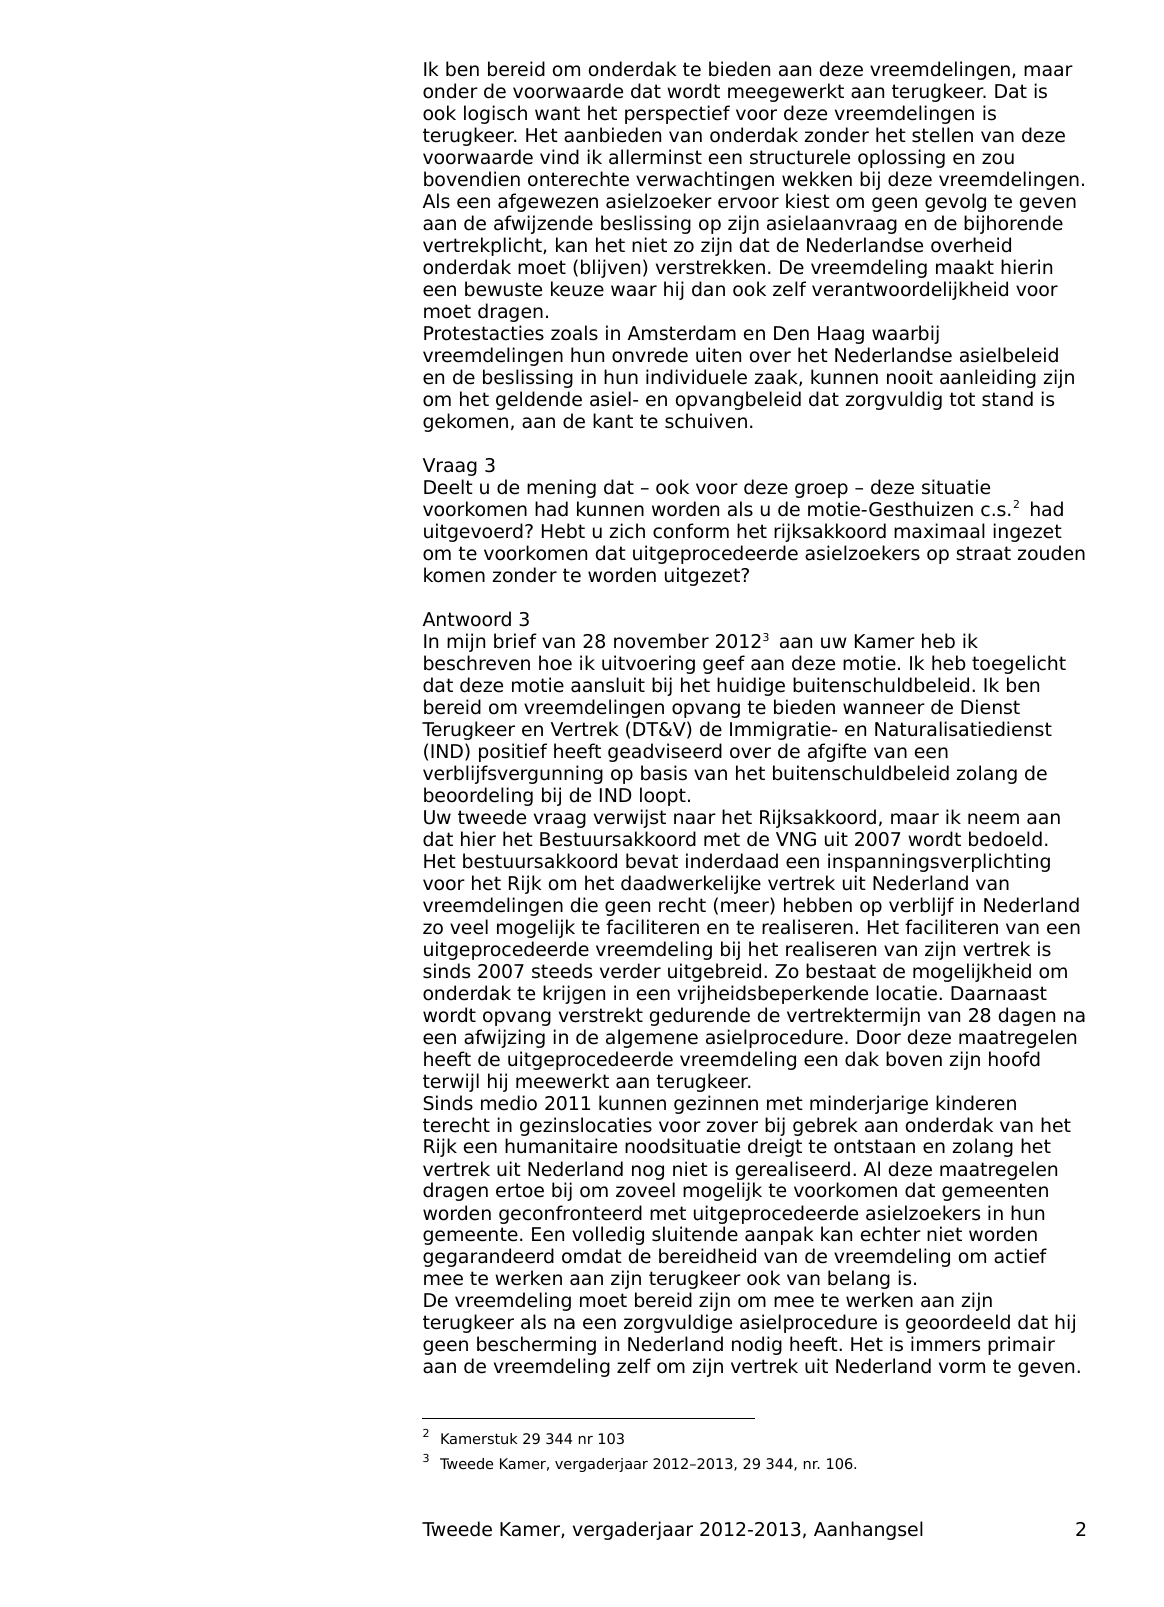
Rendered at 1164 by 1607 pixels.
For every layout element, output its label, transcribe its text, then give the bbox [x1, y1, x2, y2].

text Ik ben bereid om onderdak te bieden aan deze vreemdelingen, maar onder de voorwaarde dat wordt meegewerkt aan terugkeer. Dat is ook logisch want het perspectief voor deze vreemdelingen is terugkeer. Het aanbieden van onderdak zonder het stellen van deze voorwaarde vind ik allerminst een structurele oplossing en zou bovendien onterechte verwachtingen wekken bij deze vreemdelingen. Als een afgewezen asielzoeker ervoor kiest om geen gevolg te geven aan de afwijzende beslissing op zijn asielaanvraag en de bijhorende vertrekplicht, kan het niet zo zijn dat de Nederlandse overheid onderdak moet (blijven) verstrekken. De vreemdeling maakt hierin een bewuste keuze waar hij dan ook zelf verantwoordelijkheid voor moet dragen. [422, 59, 1087, 323]
text Tweede Kamer, vergaderjaar 2012–2013, 29 344, nr. 106. [422, 1452, 1087, 1474]
text Vraag 3 [422, 455, 1087, 477]
text Antwoord 3 [422, 609, 1087, 631]
text Uw tweede vraag verwijst naar het Rijksakkoord, maar ik neem aan dat hier het Bestuursakkoord met de VNG uit 2007 wordt bedoeld. Het bestuursakkoord bevat inderdaad een inspanningsverplichting voor het Rijk om het daadwerkelijke vertrek uit Nederland van vreemdelingen die geen recht (meer) hebben op verblijf in Nederland zo veel mogelijk te faciliteren en te realiseren. Het faciliteren van een uitgeprocedeerde vreemdeling bij het realiseren van zijn vertrek is sinds 2007 steeds verder uitgebreid. Zo bestaat de mogelijkheid om onderdak te krijgen in een vrijheidsbeperkende locatie. Daarnaast wordt opvang verstrekt gedurende de vertrektermijn van 28 dagen na een afwijzing in de algemene asielprocedure. Door deze maatregelen heeft de uitgeprocedeerde vreemdeling een dak boven zijn hoofd terwijl hij meewerkt aan terugkeer. [422, 807, 1087, 1092]
text In mijn brief van 28 november 2012 aan uw Kamer heb ik beschreven hoe ik uitvoering geef aan deze motie. Ik heb toegelicht dat deze motie aansluit bij het huidige buitenschuldbeleid. Ik ben bereid om vreemdelingen opvang te bieden wanneer de Dienst Terugkeer en Vertrek (DT&V) de Immigratie- en Naturalisatiedienst (IND) positief heeft geadviseerd over de afgifte van een verblijfsvergunning op basis van het buitenschuldbeleid zolang de beoordeling bij de IND loopt. [422, 631, 1087, 807]
text Sinds medio 2011 kunnen gezinnen met minderjarige kinderen terecht in gezinslocaties voor zover bij gebrek aan onderdak van het Rijk een humanitaire noodsituatie dreigt te ontstaan en zolang het vertrek uit Nederland nog niet is gerealiseerd. Al deze maatregelen dragen ertoe bij om zoveel mogelijk te voorkomen dat gemeenten worden geconfronteerd met uitgeprocedeerde asielzoekers in hun gemeente. Een volledig sluitende aanpak kan echter niet worden gegarandeerd omdat de bereidheid van de vreemdeling om actief mee te werken aan zijn terugkeer ook van belang is. [422, 1092, 1087, 1290]
text De vreemdeling moet bereid zijn om mee te werken aan zijn terugkeer als na een zorgvuldige asielprocedure is geoordeeld dat hij geen bescherming in Nederland nodig heeft. Het is immers primair aan de vreemdeling zelf om zijn vertrek uit Nederland vorm te geven. [422, 1290, 1087, 1378]
text Kamerstuk 29 344 nr 103 [422, 1427, 1087, 1449]
text Deelt u de mening dat – ook voor deze groep – deze situatie voorkomen had kunnen worden als u de motie-Gesthuizen c.s. had uitgevoerd? Hebt u zich conform het rijksakkoord maximaal ingezet om te voorkomen dat uitgeprocedeerde asielzoekers op straat zouden komen zonder te worden uitgezet? [422, 477, 1087, 587]
text Protestacties zoals in Amsterdam en Den Haag waarbij vreemdelingen hun onvrede uiten over het Nederlandse asielbeleid en de beslissing in hun individuele zaak, kunnen nooit aanleiding zijn om het geldende asiel- en opvangbeleid dat zorgvuldig tot stand is gekomen, aan de kant te schuiven. [422, 323, 1087, 433]
